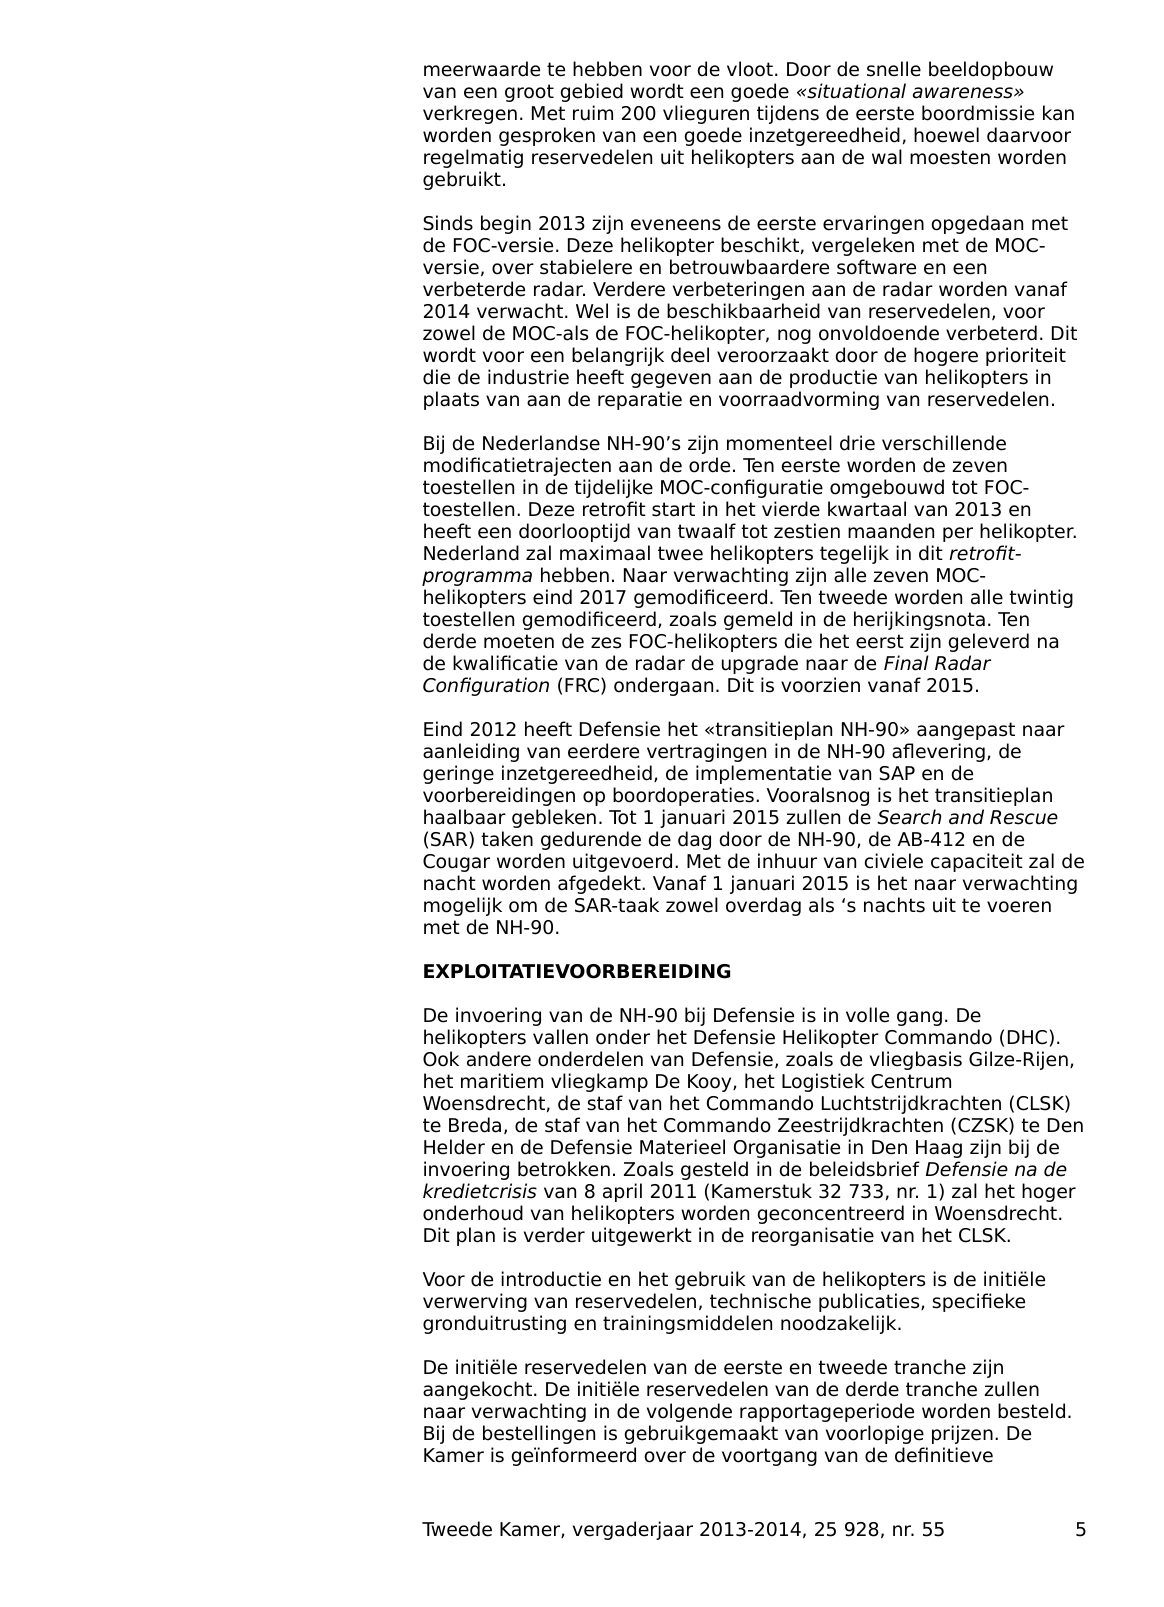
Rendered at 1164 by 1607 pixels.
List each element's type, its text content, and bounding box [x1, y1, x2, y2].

subtitle EXPLOITATIEVOORBEREIDING [422, 961, 1087, 983]
text meerwaarde te hebben voor de vloot. Door de snelle beeldopbouw van een groot gebied wordt een goede «situational awareness» verkregen. Met ruim 200 vlieguren tijdens de eerste boordmissie kan worden gesproken van een goede inzetgereedheid, hoewel daarvoor regelmatig reservedelen uit helikopters aan de wal moesten worden gebruikt. [422, 59, 1087, 191]
text Voor de introductie en het gebruik van de helikopters is de initiële verwerving van reservedelen, technische publicaties, specifieke gronduitrusting en trainingsmiddelen noodzakelijk. [422, 1269, 1087, 1335]
text De initiële reservedelen van de eerste en tweede tranche zijn aangekocht. De initiële reservedelen van de derde tranche zullen naar verwachting in de volgende rapportageperiode worden besteld. Bij de bestellingen is gebruikgemaakt van voorlopige prijzen. De Kamer is geïnformeerd over de voortgang van de definitieve [422, 1357, 1087, 1467]
text Eind 2012 heeft Defensie het «transitieplan NH-90» aangepast naar aanleiding van eerdere vertragingen in de NH-90 aflevering, de geringe inzetgereedheid, de implementatie van SAP en de voorbereidingen op boordoperaties. Vooralsnog is het transitieplan haalbaar gebleken. Tot 1 januari 2015 zullen de Search and Rescue (SAR) taken gedurende de dag door de NH-90, de AB-412 en de Cougar worden uitgevoerd. Met de inhuur van civiele capaciteit zal de nacht worden afgedekt. Vanaf 1 januari 2015 is het naar verwachting mogelijk om de SAR-taak zowel overdag als ‘s nachts uit te voeren met de NH-90. [422, 719, 1087, 939]
text Sinds begin 2013 zijn eveneens de eerste ervaringen opgedaan met de FOC-versie. Deze helikopter beschikt, vergeleken met de MOC-versie, over stabielere en betrouwbaardere software en een verbeterde radar. Verdere verbeteringen aan de radar worden vanaf 2014 verwacht. Wel is de beschikbaarheid van reservedelen, voor zowel de MOC-als de FOC-helikopter, nog onvoldoende verbeterd. Dit wordt voor een belangrijk deel veroorzaakt door de hogere prioriteit die de industrie heeft gegeven aan de productie van helikopters in plaats van aan de reparatie en voorraadvorming van reservedelen. [422, 213, 1087, 411]
text De invoering van de NH-90 bij Defensie is in volle gang. De helikopters vallen onder het Defensie Helikopter Commando (DHC). Ook andere onderdelen van Defensie, zoals de vliegbasis Gilze-Rijen, het maritiem vliegkamp De Kooy, het Logistiek Centrum Woensdrecht, de staf van het Commando Luchtstrijdkrachten (CLSK) te Breda, de staf van het Commando Zeestrijdkrachten (CZSK) te Den Helder en de Defensie Materieel Organisatie in Den Haag zijn bij de invoering betrokken. Zoals gesteld in de beleidsbrief Defensie na de kredietcrisis van 8 april 2011 (Kamerstuk 32 733, nr. 1) zal het hoger onderhoud van helikopters worden geconcentreerd in Woensdrecht. Dit plan is verder uitgewerkt in de reorganisatie van het CLSK. [422, 1005, 1087, 1247]
text Bij de Nederlandse NH-90’s zijn momenteel drie verschillende modificatietrajecten aan de orde. Ten eerste worden de zeven toestellen in de tijdelijke MOC-configuratie omgebouwd tot FOC-toestellen. Deze retrofit start in het vierde kwartaal van 2013 en heeft een doorlooptijd van twaalf tot zestien maanden per helikopter. Nederland zal maximaal twee helikopters tegelijk in dit retrofit-programma hebben. Naar verwachting zijn alle zeven MOC-helikopters eind 2017 gemodificeerd. Ten tweede worden alle twintig toestellen gemodificeerd, zoals gemeld in de herijkingsnota. Ten derde moeten de zes FOC-helikopters die het eerst zijn geleverd na de kwalificatie van de radar de upgrade naar de Final Radar Configuration (FRC) ondergaan. Dit is voorzien vanaf 2015. [422, 433, 1087, 697]
